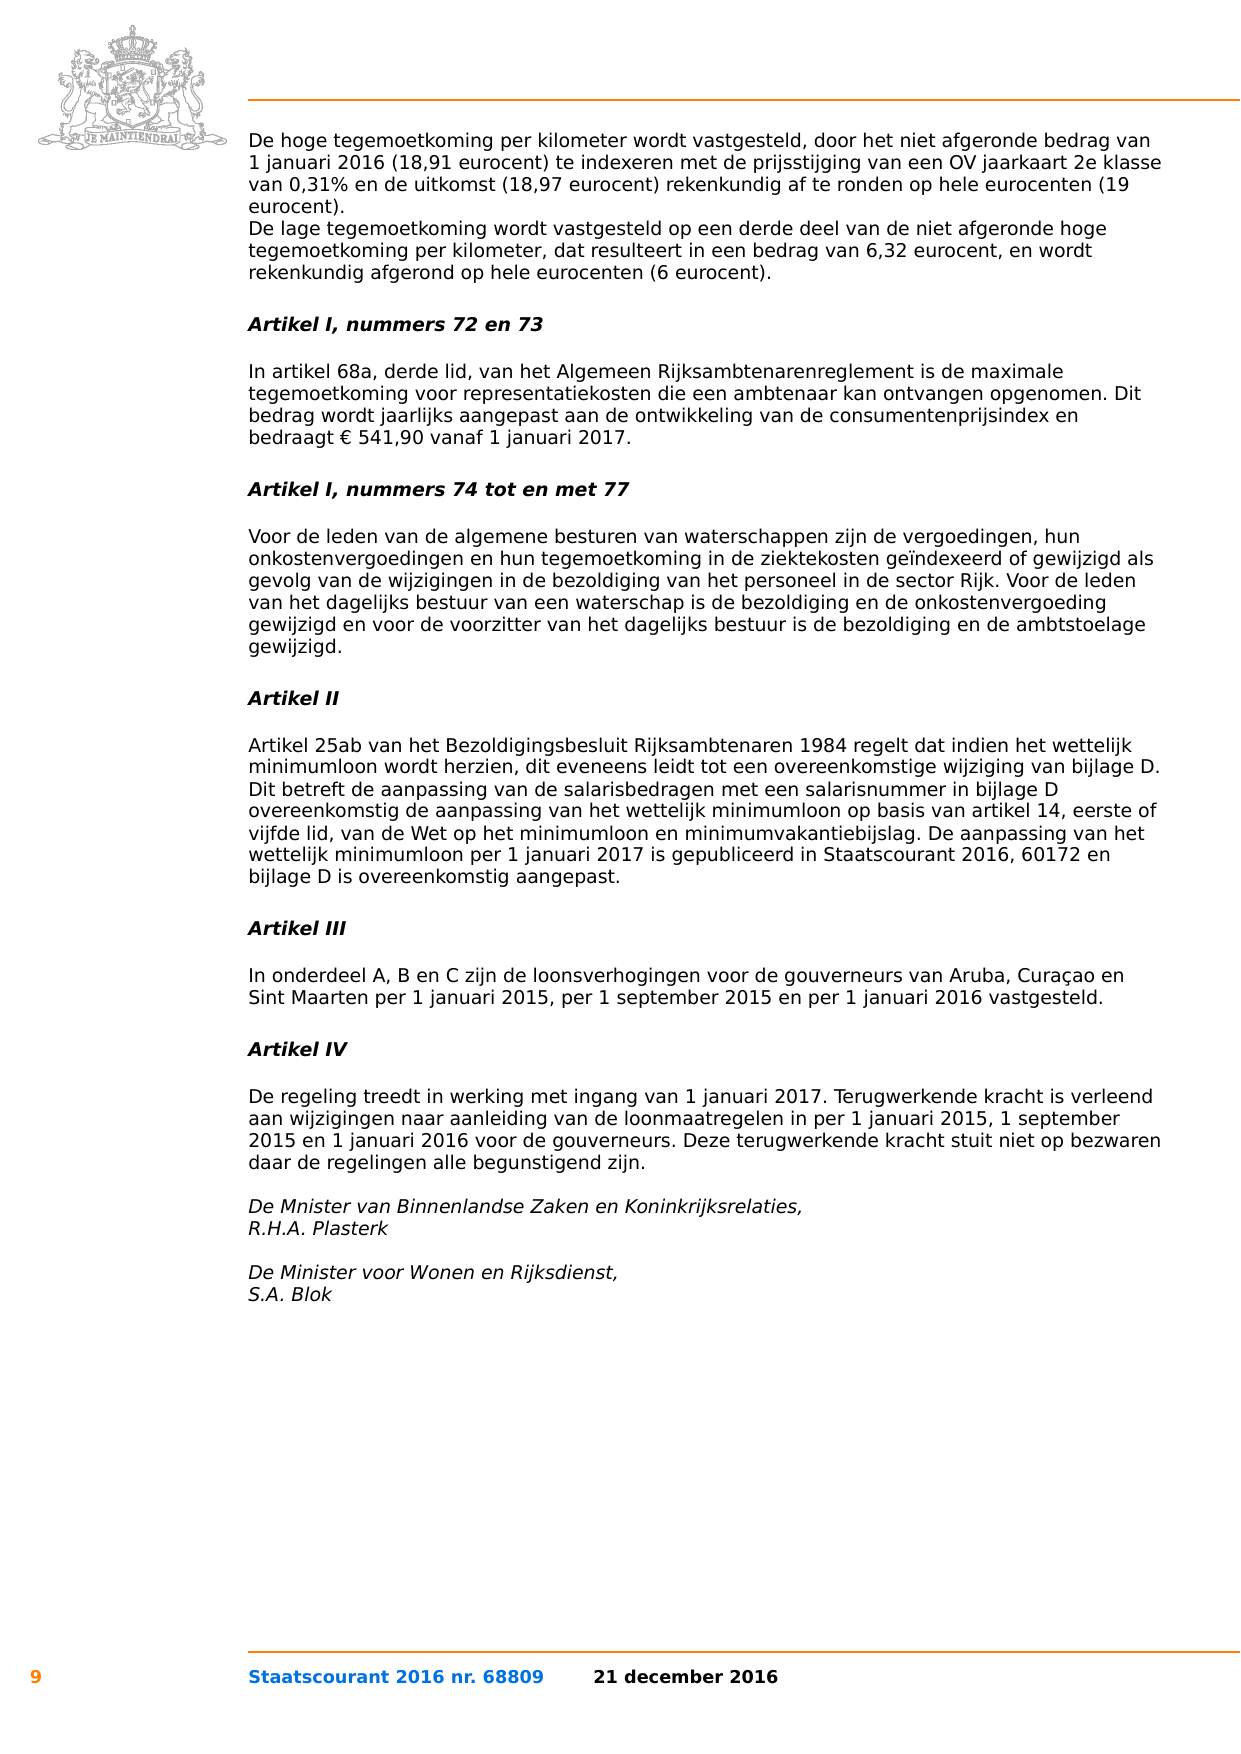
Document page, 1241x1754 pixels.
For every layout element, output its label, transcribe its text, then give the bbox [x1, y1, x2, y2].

text De Minister voor Wonen en Rijksdienst, S.A. Blok [248, 1262, 1163, 1306]
text In onderdeel A, B en C zijn de loonsverhogingen voor de gouverneurs van Aruba, Curaçao en Sint Maarten per 1 januari 2015, per 1 september 2015 en per 1 januari 2016 vastgesteld. [248, 965, 1163, 1009]
text Artikel 25ab van het Bezoldigingsbesluit Rijksambtenaren 1984 regelt dat indien het wettelijk minimumloon wordt herzien, dit eveneens leidt tot een overeenkomstige wijziging van bijlage D. Dit betreft de aanpassing van de salarisbedragen met een salarisnummer in bijlage D overeenkomstig de aanpassing van het wettelijk minimumloon op basis van artikel 14, eerste of vijfde lid, van de Wet op het minimumloon en minimumvakantiebijslag. De aanpassing van het wettelijk minimumloon per 1 januari 2017 is gepubliceerd in Staatscourant 2016, 60172 en bijlage D is overeenkomstig aangepast. [248, 734, 1163, 888]
subtitle Artikel I, nummers 74 tot en met 77 [248, 479, 1163, 501]
subtitle Artikel II [248, 687, 1163, 709]
subtitle Artikel IV [248, 1039, 1163, 1061]
subtitle Artikel III [248, 918, 1163, 940]
text De hoge tegemoetkoming per kilometer wordt vastgesteld, door het niet afgeronde bedrag van 1 januari 2016 (18,91 eurocent) te indexeren met de prijsstijging van een OV jaarkaart 2e klasse van 0,31% en de uitkomst (18,97 eurocent) rekenkundig af te ronden op hele eurocenten (19 eurocent). [248, 130, 1163, 218]
text De lage tegemoetkoming wordt vastgesteld op een derde deel van de niet afgeronde hoge tegemoetkoming per kilometer, dat resulteert in een bedrag van 6,32 eurocent, en wordt rekenkundig afgerond op hele eurocenten (6 eurocent). [248, 218, 1163, 284]
picture [38, 25, 227, 150]
text Voor de leden van de algemene besturen van waterschappen zijn de vergoedingen, hun onkostenvergoedingen en hun tegemoetkoming in de ziektekosten geïndexeerd of gewijzigd als gevolg van de wijzigingen in de bezoldiging van het personeel in de sector Rijk. Voor de leden van het dagelijks bestuur van een waterschap is de bezoldiging en de onkostenvergoeding gewijzigd en voor de voorzitter van het dagelijks bestuur is de bezoldiging en de ambtstoelage gewijzigd. [248, 526, 1163, 657]
text De Mnister van Binnenlandse Zaken en Koninkrijksrelaties, R.H.A. Plasterk [248, 1196, 1163, 1240]
text De regeling treedt in werking met ingang van 1 januari 2017. Terugwerkende kracht is verleend aan wijzigingen naar aanleiding van de loonmaatregelen in per 1 januari 2015, 1 september 2015 en 1 januari 2016 voor de gouverneurs. Deze terugwerkende kracht stuit niet op bezwaren daar de regelingen alle begunstigend zijn. [248, 1086, 1163, 1174]
text In artikel 68a, derde lid, van het Algemeen Rijksambtenarenreglement is de maximale tegemoetkoming voor representatiekosten die een ambtenaar kan ontvangen opgenomen. Dit bedrag wordt jaarlijks aangepast aan de ontwikkeling van de consumentenprijsindex en bedraagt € 541,90 vanaf 1 januari 2017. [248, 361, 1163, 449]
subtitle Artikel I, nummers 72 en 73 [248, 314, 1163, 336]
